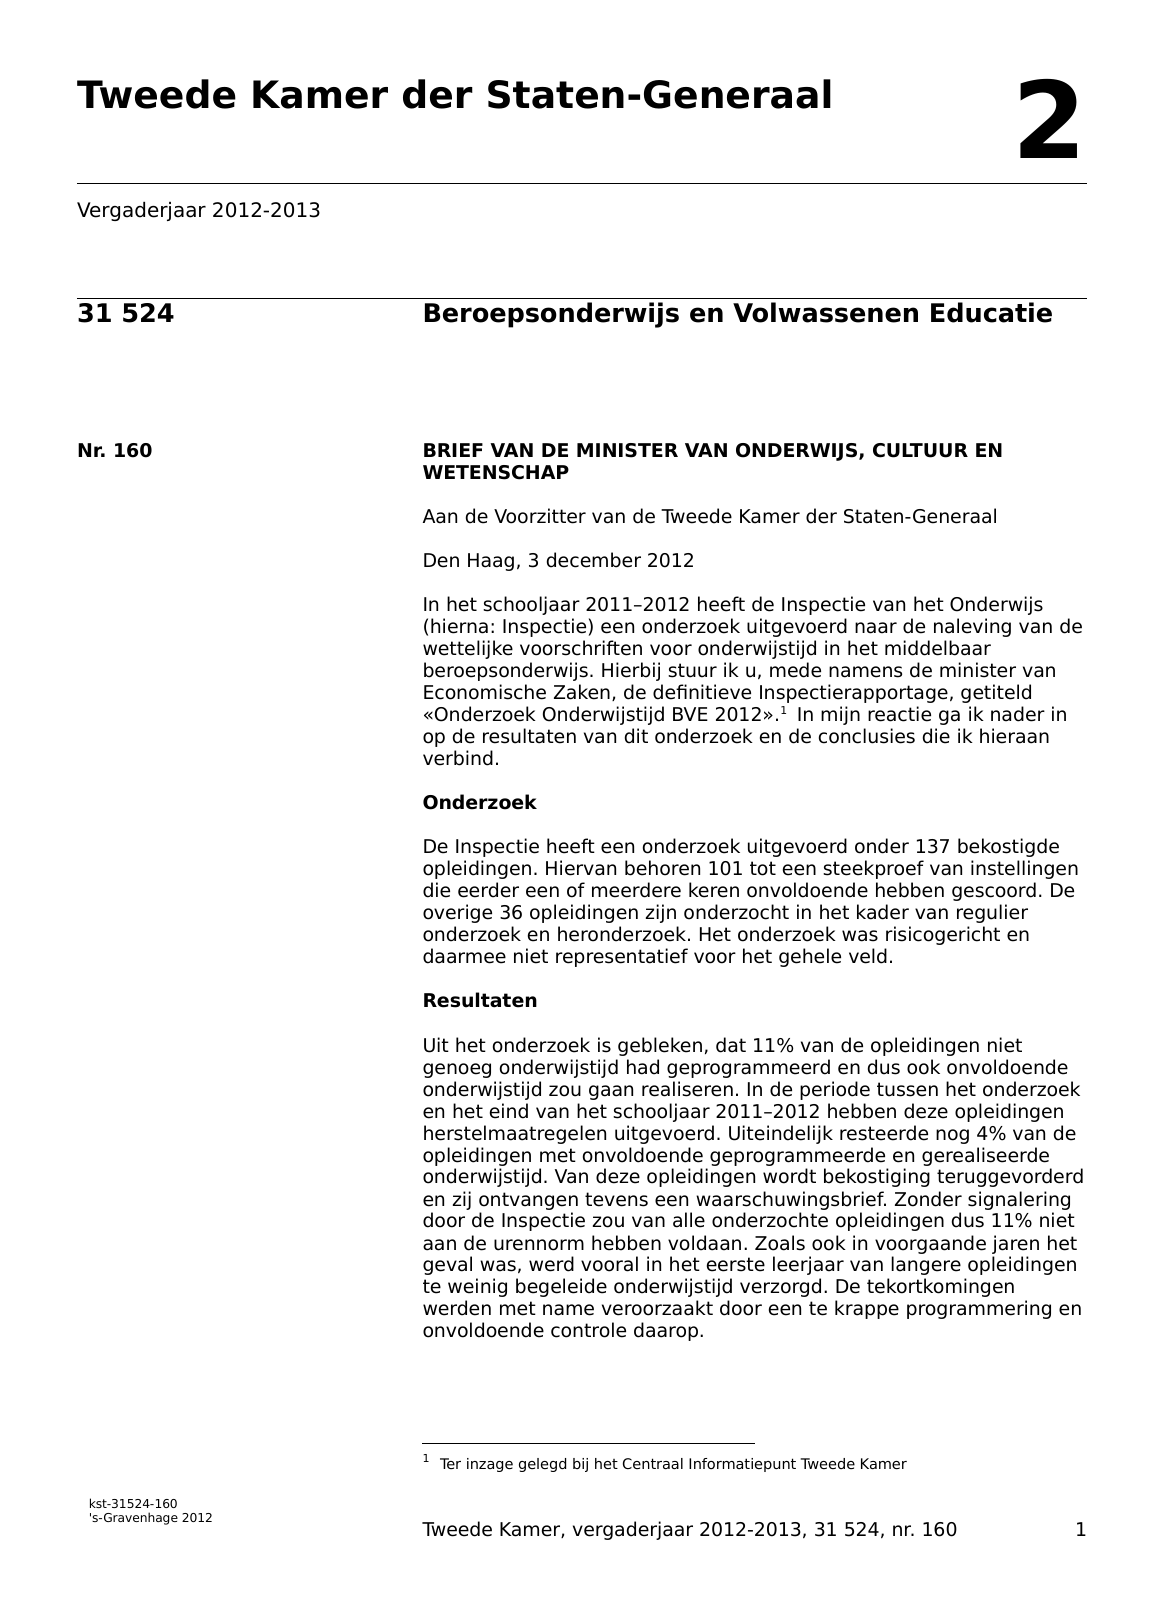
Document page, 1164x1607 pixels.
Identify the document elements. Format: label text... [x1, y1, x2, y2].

text Den Haag, 3 december 2012 [422, 550, 1087, 572]
subtitle Onderzoek [422, 792, 1087, 814]
text In het schooljaar 2011–2012 heeft de Inspectie van het Onderwijs (hierna: Inspectie) een onderzoek uitgevoerd naar de naleving van de wettelijke voorschriften voor onderwijstijd in het middelbaar beroepsonderwijs. Hierbij stuur ik u, mede namens de minister van Economische Zaken, de definitieve Inspectierapportage, getiteld «Onderzoek Onderwijstijd BVE 2012». In mijn reactie ga ik nader in op de resultaten van dit onderzoek en de conclusies die ik hieraan verbind. [422, 594, 1087, 770]
text kst-31524-160 [88, 1497, 323, 1511]
table_header Tweede Kamer der Staten-Generaal [77, 59, 886, 183]
subtitle Nr. 160 BRIEF VAN DE MINISTER VAN ONDERWIJS, CULTUUR EN WETENSCHAP [77, 440, 1087, 484]
text Uit het onderzoek is gebleken, dat 11% van de opleidingen niet genoeg onderwijstijd had geprogrammeerd en dus ook onvoldoende onderwijstijd zou gaan realiseren. In de periode tussen het onderzoek en het eind van het schooljaar 2011–2012 hebben deze opleidingen herstelmaatregelen uitgevoerd. Uiteindelijk resteerde nog 4% van de opleidingen met onvoldoende geprogrammeerde en gerealiseerde onderwijstijd. Van deze opleidingen wordt bekostiging teruggevorderd en zij ontvangen tevens een waarschuwingsbrief. Zonder signalering door de Inspectie zou van alle onderzochte opleidingen dus 11% niet aan de urennorm hebben voldaan. Zoals ook in voorgaande jaren het geval was, werd vooral in het eerste leerjaar van langere opleidingen te weinig begeleide onderwijstijd verzorgd. De tekortkomingen werden met name veroorzaakt door een te krappe programmering en onvoldoende controle daarop. [422, 1034, 1087, 1342]
table_header 2 [886, 59, 1087, 183]
text De Inspectie heeft een onderzoek uitgevoerd onder 137 bekostigde opleidingen. Hiervan behoren 101 tot een steekproef van instellingen die eerder een of meerdere keren onvoldoende hebben gescoord. De overige 36 opleidingen zijn onderzocht in het kader van regulier onderzoek en heronderzoek. Het onderzoek was risicogericht en daarmee niet representatief voor het gehele veld. [422, 836, 1087, 968]
subtitle Resultaten [422, 990, 1087, 1012]
table_cell Vergaderjaar 2012-2013 [77, 184, 1087, 298]
text Aan de Voorzitter van de Tweede Kamer der Staten-Generaal [422, 506, 1087, 528]
text Ter inzage gelegd bij het Centraal Informatiepunt Tweede Kamer [422, 1452, 1087, 1474]
text 's-Gravenhage 2012 [88, 1511, 323, 1525]
subtitle 31 524 Beroepsonderwijs en Volwassenen Educatie [77, 299, 1087, 329]
